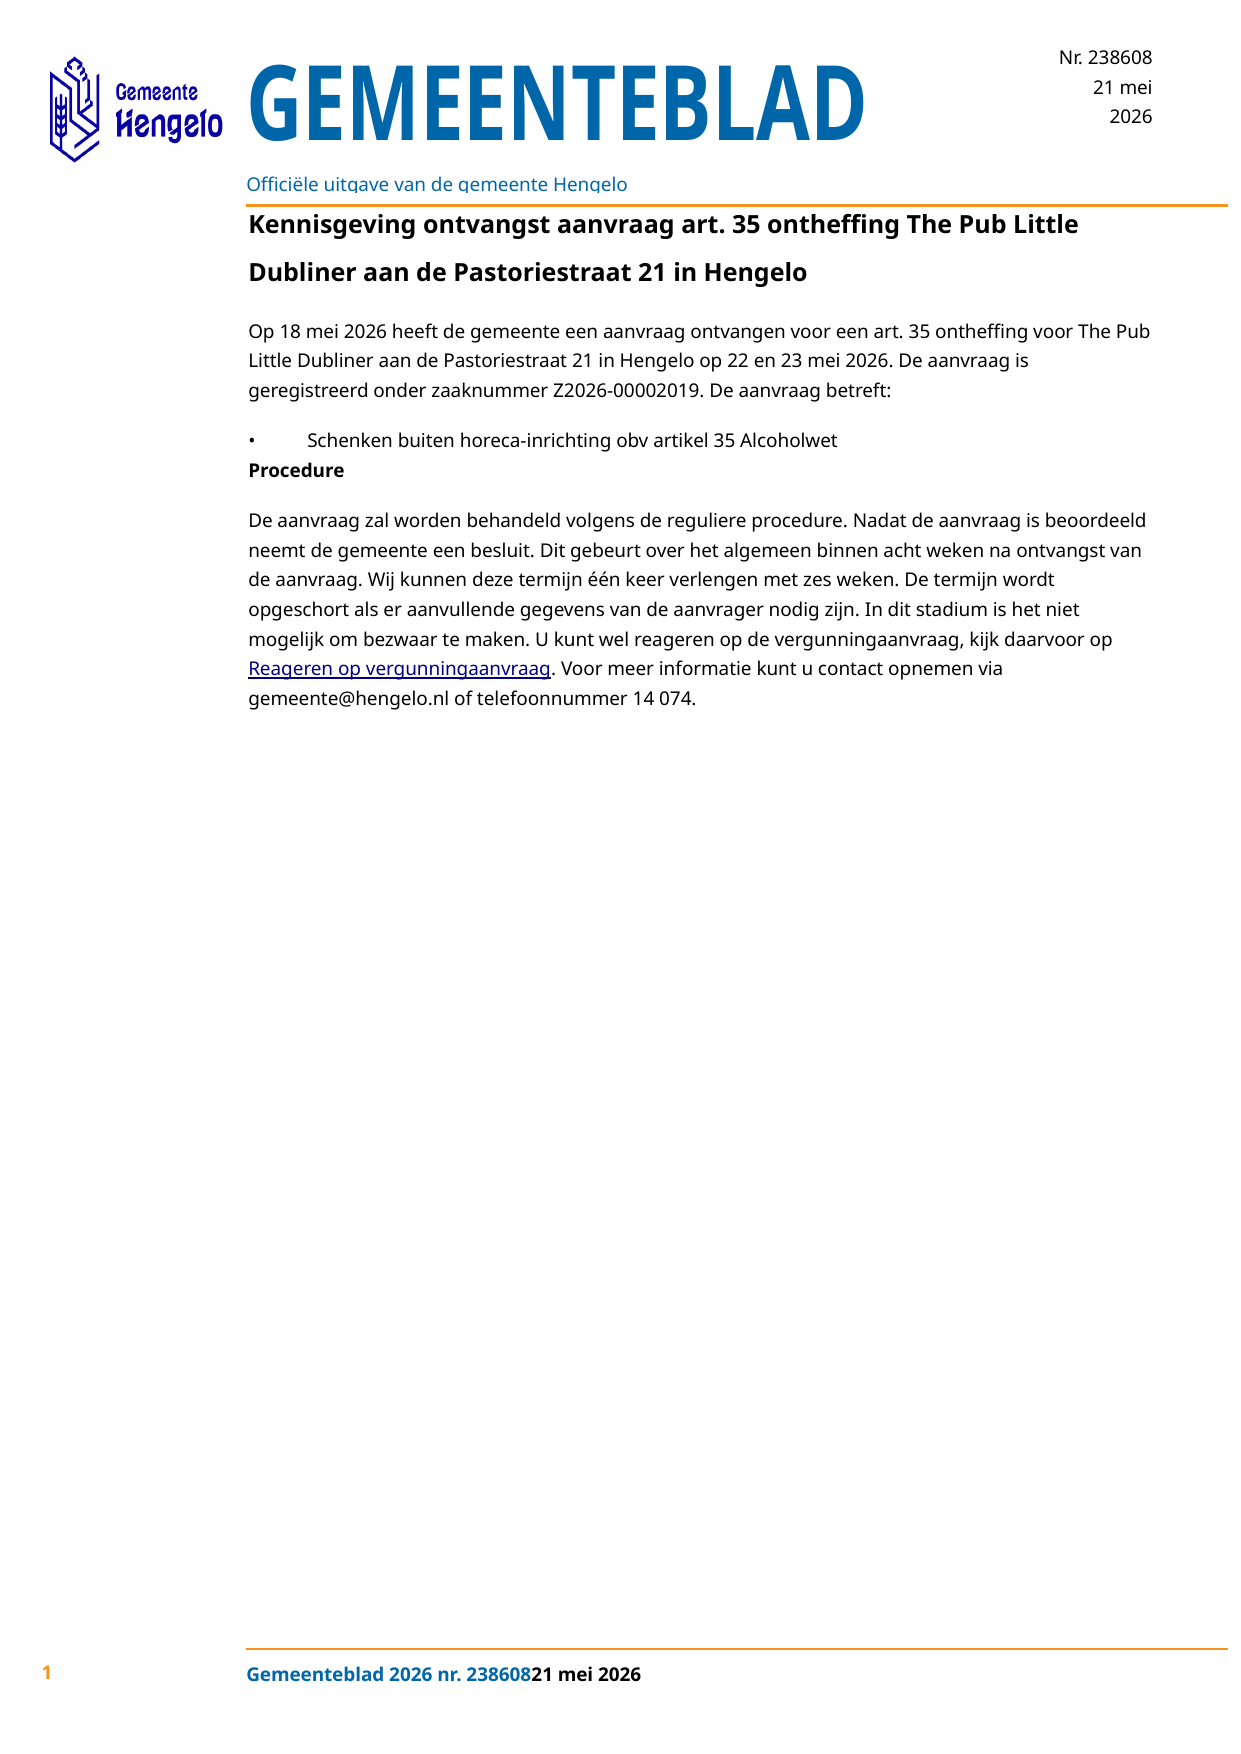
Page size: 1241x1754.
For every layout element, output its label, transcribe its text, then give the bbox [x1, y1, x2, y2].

text De aanvraag zal worden behandeld volgens de reguliere procedure. Nadat de aanvraag is beoordeeld neemt de gemeente een besluit. Dit gebeurt over het algemeen binnen acht weken na ontvangst van de aanvraag. Wij kunnen deze termijn één keer verlengen met zes weken. De termijn wordt opgeschort als er aanvullende gegevens van de aanvrager nodig zijn. In dit stadium is het niet mogelijk om bezwaar te maken. U kunt wel reageren op de vergunningaanvraag, kijk daarvoor op Reageren op vergunningaanvraag. Voor meer informatie kunt u contact opnemen via gemeente@hengelo.nl of telefoonnummer 14 074. [248, 507, 1152, 711]
list Schenken buiten horeca-inrichting obv artikel 35 Alcoholwet [248, 427, 1152, 453]
text Op 18 mei 2026 heeft de gemeente een aanvraag ontvangen voor een art. 35 ontheffing voor The Pub Little Dubliner aan de Pastoriestraat 21 in Hengelo op 22 en 23 mei 2026. De aanvraag is geregistreerd onder zaaknummer Z2026-00002019. De aanvraag betreft: [248, 318, 1152, 403]
text Procedure [248, 457, 1152, 483]
picture [41, 47, 231, 172]
text Kennisgeving ontvangst aanvraag art. 35 ontheffing The Pub Little Dubliner aan de Pastoriestraat 21 in Hengelo [248, 207, 1152, 288]
